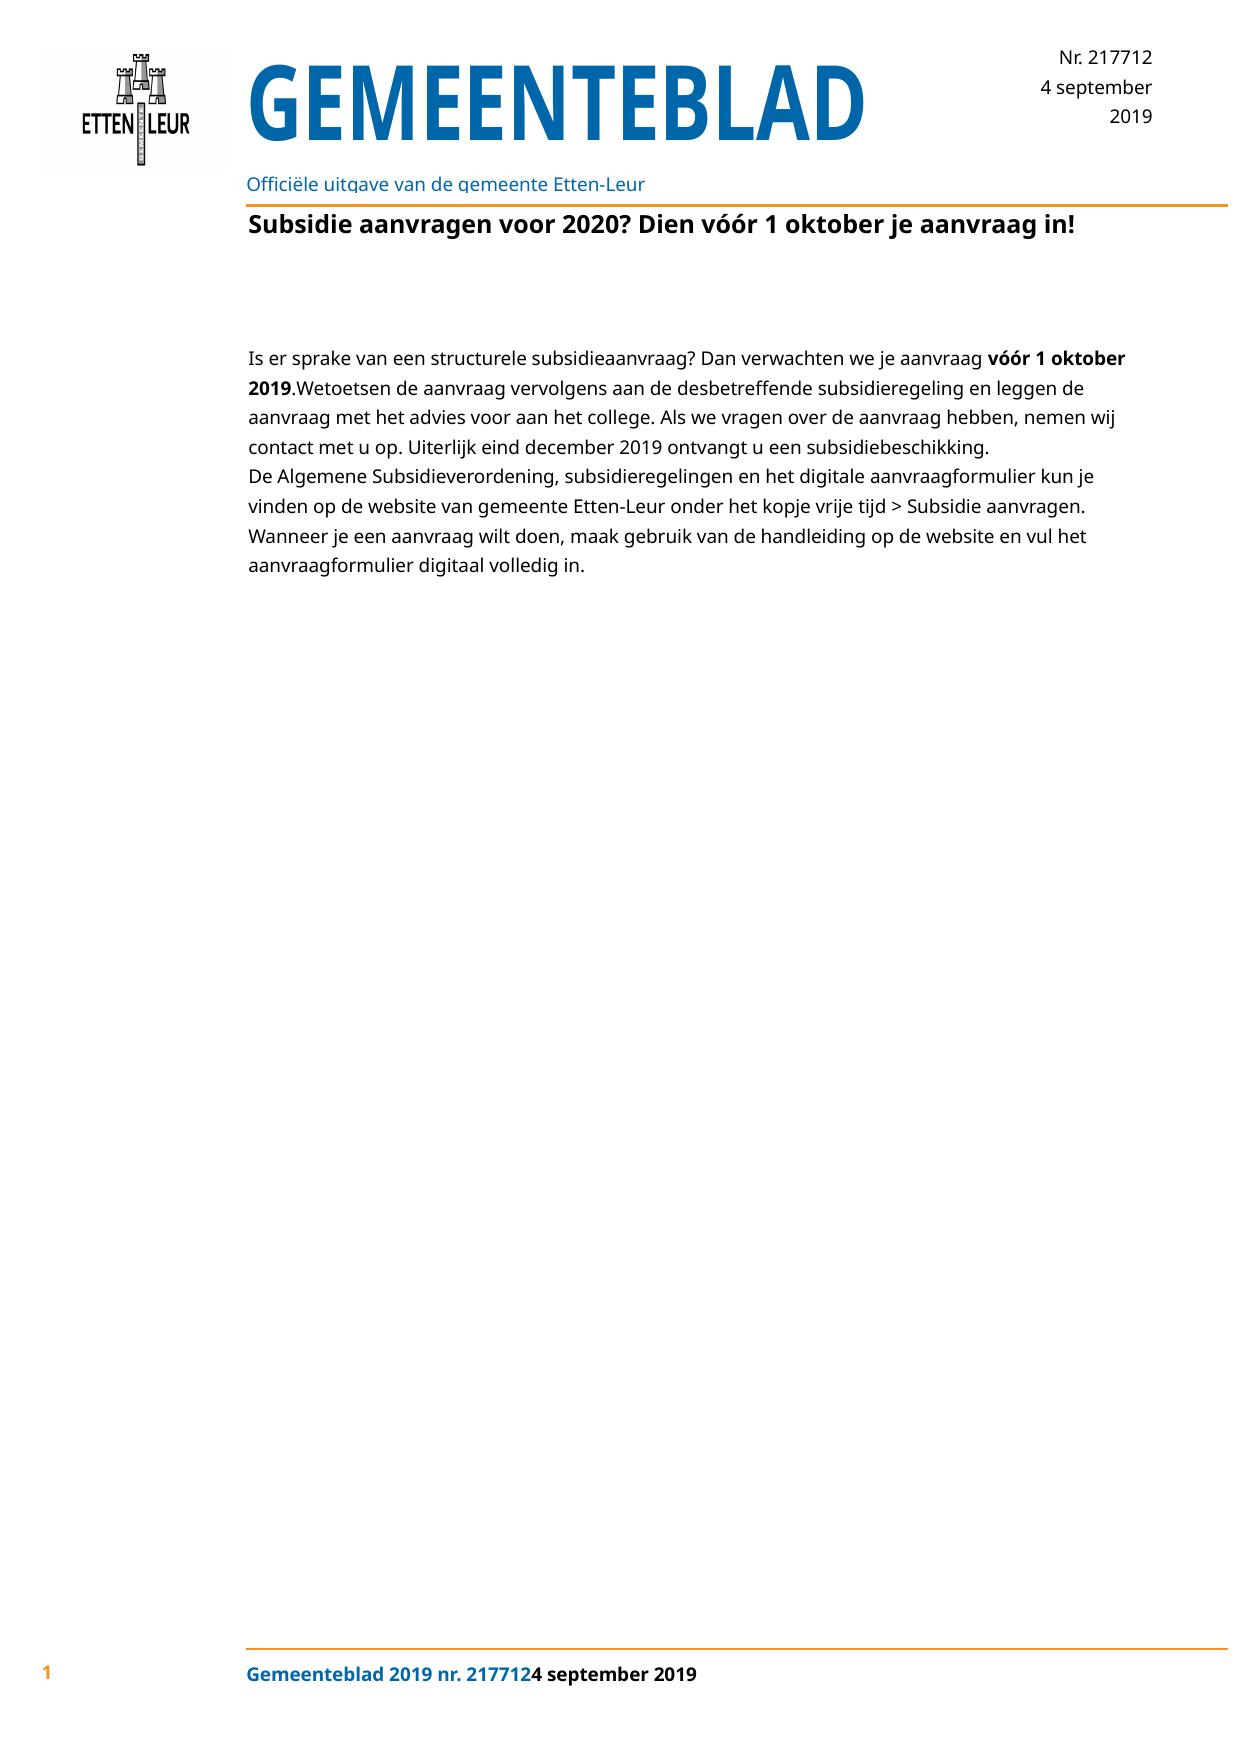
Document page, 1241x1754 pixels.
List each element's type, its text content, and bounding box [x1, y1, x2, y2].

picture [41, 47, 231, 172]
text Subsidie aanvragen voor 2020? Dien vóór 1 oktober je aanvraag in! [248, 207, 1152, 241]
text De Algemene Subsidieverordening, subsidieregelingen en het digitale aanvraagformulier kun je vinden op de website van gemeente Etten-Leur onder het kopje vrije tijd > Subsidie aanvragen. Wanneer je een aanvraag wilt doen, maak gebruik van de handleiding op de website en vul het aanvraagformulier digitaal volledig in. [248, 464, 1152, 578]
text Is er sprake van een structurele subsidieaanvraag? Dan verwachten we je aanvraag vóór 1 oktober 2019.Wetoetsen de aanvraag vervolgens aan de desbetreffende subsidieregeling en leggen de aanvraag met het advies voor aan het college. Als we vragen over de aanvraag hebben, nemen wij contact met u op. Uiterlijk eind december 2019 ontvangt u een subsidiebeschikking. [248, 345, 1152, 460]
